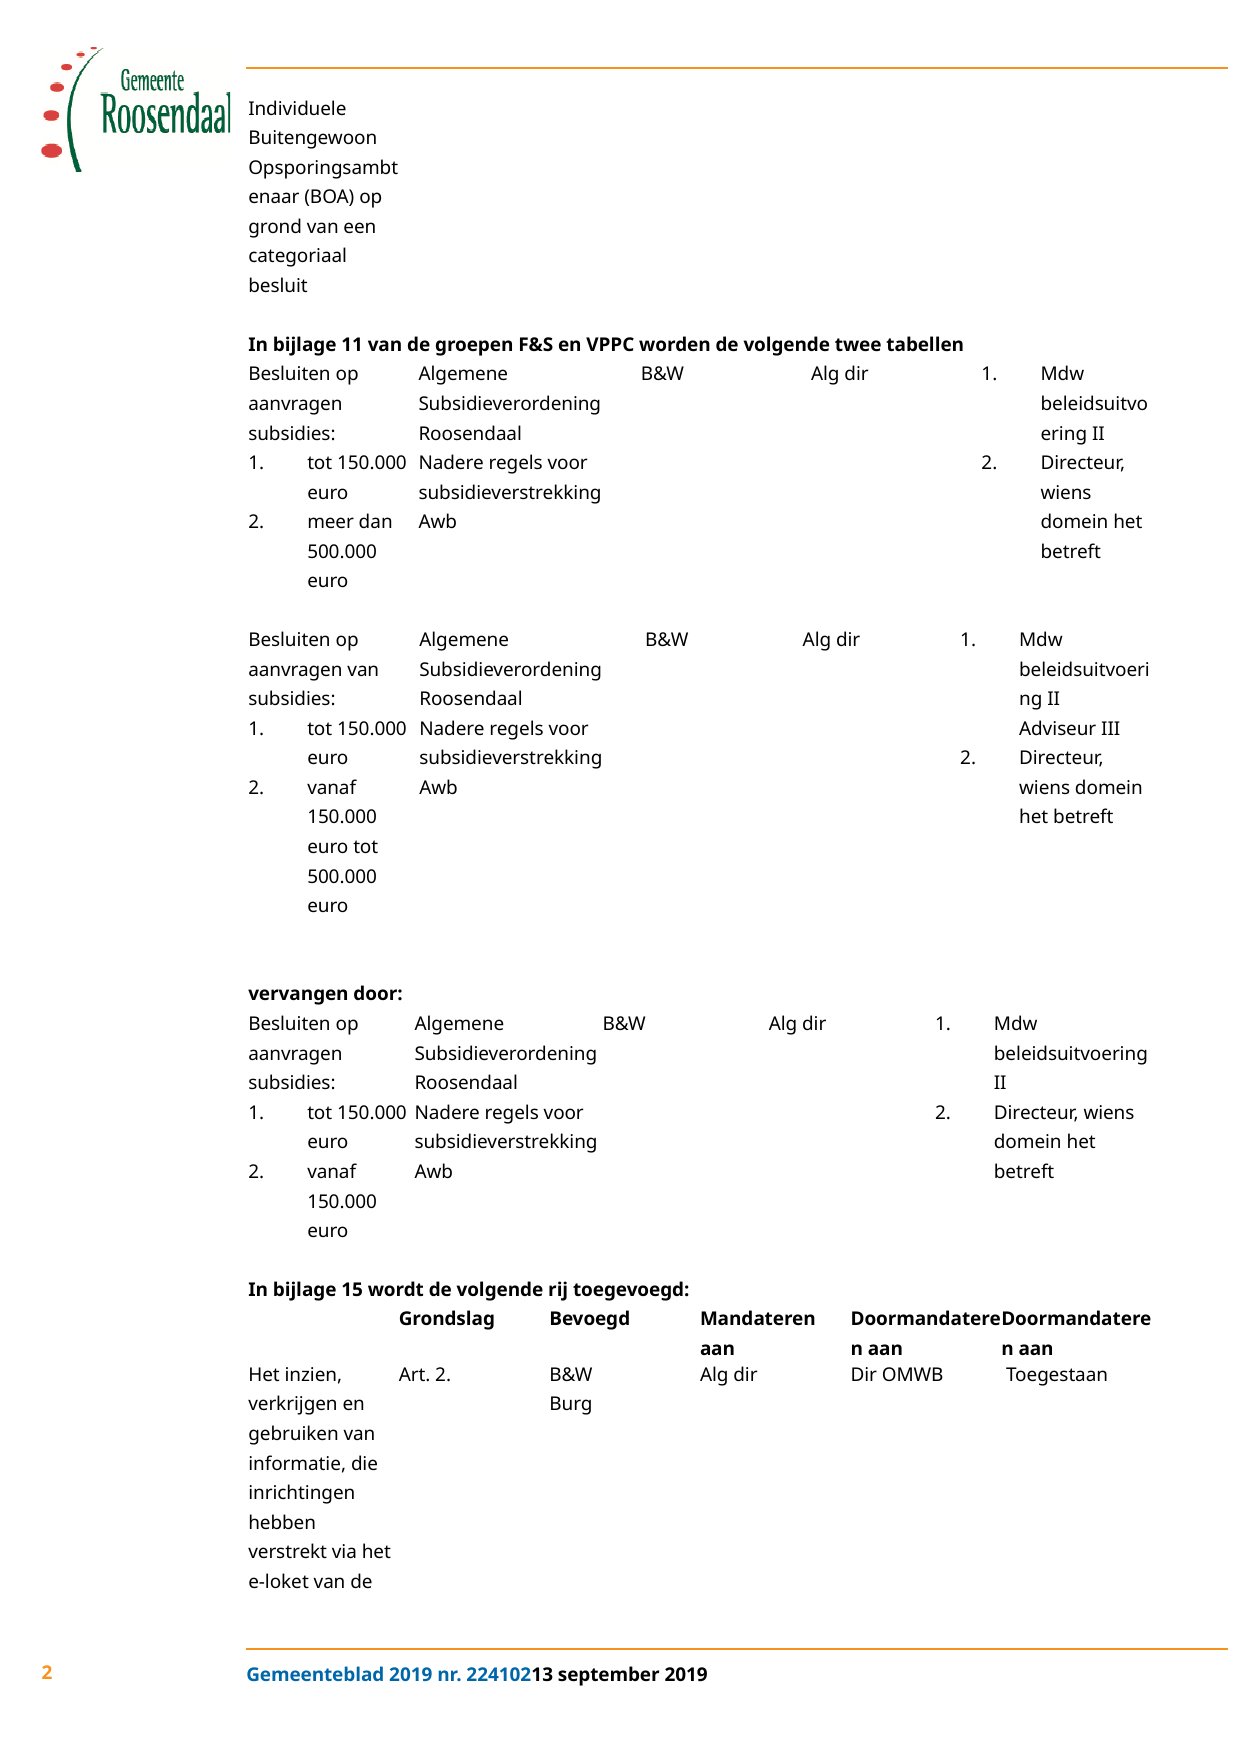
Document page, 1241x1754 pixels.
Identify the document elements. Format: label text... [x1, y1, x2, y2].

table_header Alg dir [811, 361, 981, 593]
text In bijlage 11 van de groepen F&S en VPPC worden de volgende twee tabellen [248, 331, 1152, 357]
table_header Mdw beleidsuitvoering II Adviseur III Directeur, wiens domein het betreft [960, 626, 1152, 948]
table_header B&W [645, 626, 802, 948]
table_header Algemene Subsidieverordening Roosendaal Nadere regels voor subsidieverstrekking Awb [418, 361, 641, 593]
table_header Alg dir [769, 1010, 935, 1243]
table_header Mdw beleidsuitvoering II Directeur, wiens domein het betreft [935, 1010, 1152, 1243]
table_cell Individuele Buitengewoon Opsporingsambtenaar (BOA) op grond van een categoriaal besluit [248, 95, 398, 298]
table_cell [399, 95, 549, 298]
table_header Bevoegd [549, 1306, 700, 1361]
table_header Algemene Subsidieverordening Roosendaal Nadere regels voor subsidieverstrekking Awb [414, 1010, 602, 1243]
table_cell Alg dir [700, 1361, 850, 1594]
table_cell Art. 2. [399, 1361, 549, 1594]
table_header Alg dir [803, 626, 960, 948]
table_header Besluiten op aanvragen subsidies: tot 150.000 euro vanaf 150.000 euro [248, 1010, 414, 1243]
table_cell [850, 95, 1001, 298]
table_header Doormandateren aan [850, 1306, 1001, 1361]
table_header Mdw beleidsuitvoering II Directeur, wiens domein het betreft [981, 361, 1152, 593]
table_cell Het inzien, verkrijgen en gebruiken van informatie, die inrichtingen hebben verstrekt via het e-loket van de [248, 1361, 398, 1594]
table_header Grondslag [399, 1306, 549, 1361]
table_header Mandateren aan [700, 1306, 850, 1361]
table_cell Dir OMWB [850, 1361, 1001, 1594]
text In bijlage 15 wordt de volgende rij toegevoegd: [248, 1276, 1152, 1302]
table_header [248, 1306, 398, 1361]
table_cell [700, 95, 850, 298]
picture [41, 47, 231, 172]
table_cell B&W Burg [549, 1361, 700, 1594]
table_header Besluiten op aanvragen subsidies: tot 150.000 euro meer dan 500.000 euro [248, 361, 418, 593]
text vervangen door: [248, 981, 1152, 1006]
table_header Algemene Subsidieverordening Roosendaal Nadere regels voor subsidieverstrekking Awb [419, 626, 645, 948]
table_header B&W [602, 1010, 768, 1243]
table_header Besluiten op aanvragen van subsidies: tot 150.000 euro vanaf 150.000 euro tot 500.000 euro [248, 626, 419, 948]
table_header B&W [641, 361, 811, 593]
table_cell [1001, 95, 1152, 298]
table_cell [549, 95, 700, 298]
table_header Doormandateren aan [1001, 1306, 1152, 1361]
table_cell Toegestaan [1001, 1361, 1152, 1594]
